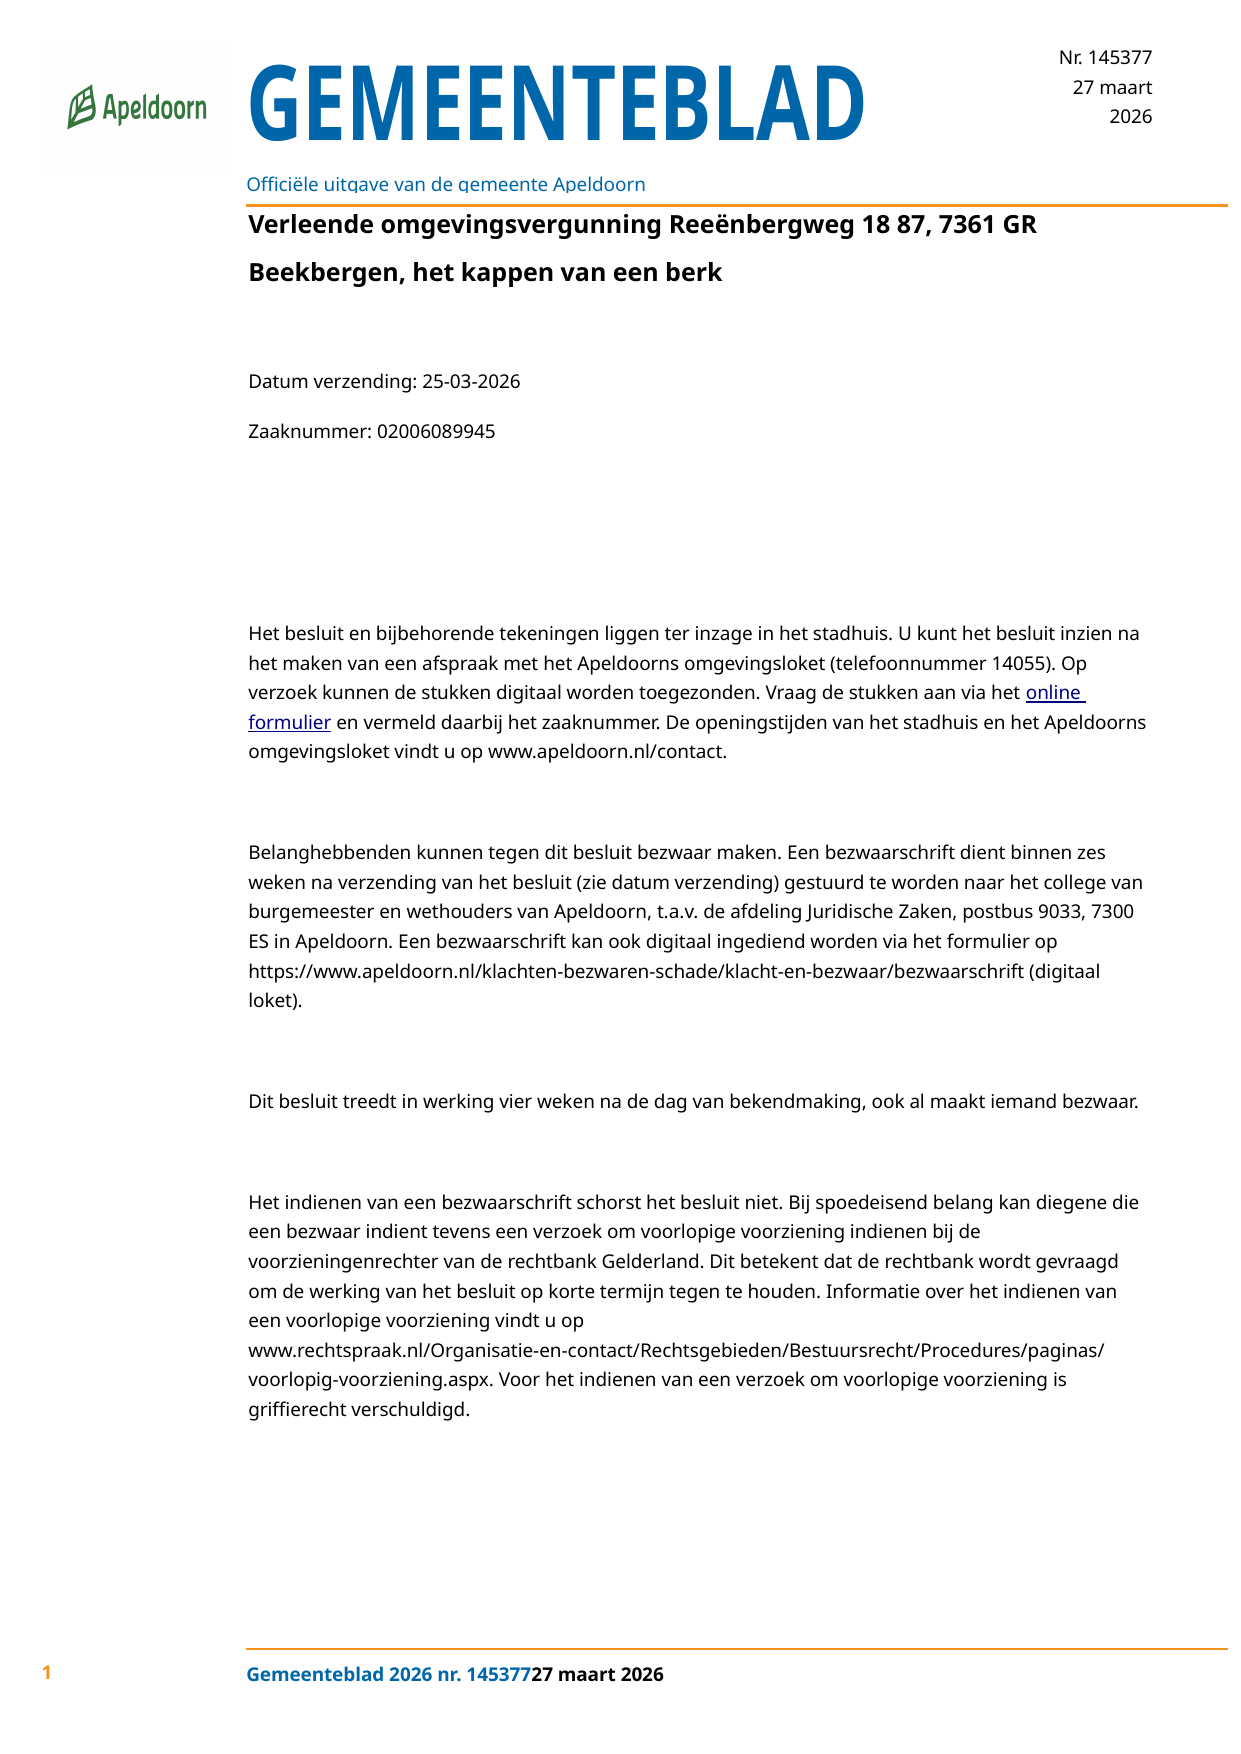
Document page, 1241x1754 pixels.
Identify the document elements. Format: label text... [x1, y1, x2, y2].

text Het besluit en bijbehorende tekeningen liggen ter inzage in het stadhuis. U kunt het besluit inzien na het maken van een afspraak met het Apeldoorns omgevingsloket (telefoonnummer 14055). Op verzoek kunnen de stukken digitaal worden toegezonden. Vraag de stukken aan via het online formulier en vermeld daarbij het zaaknummer. De openingstijden van het stadhuis en het Apeldoorns omgevingsloket vindt u op www.apeldoorn.nl/contact. [248, 620, 1152, 764]
picture [41, 47, 231, 172]
text Het indienen van een bezwaarschrift schorst het besluit niet. Bij spoedeisend belang kan diegene die een bezwaar indient tevens een verzoek om voorlopige voorziening indienen bij de voorzieningenrechter van de rechtbank Gelderland. Dit betekent dat de rechtbank wordt gevraagd om de werking van het besluit op korte termijn tegen te houden. Informatie over het indienen van een voorlopige voorziening vindt u op www.rechtspraak.nl/Organisatie-en-contact/Rechtsgebieden/Bestuursrecht/Procedures/paginas/voorlopig-voorziening.aspx. Voor het indienen van een verzoek om voorlopige voorziening is griffierecht verschuldigd. [248, 1189, 1152, 1422]
text Verleende omgevingsvergunning Reeënbergweg 18 87, 7361 GR Beekbergen, het kappen van een berk [248, 207, 1152, 288]
text Belanghebbenden kunnen tegen dit besluit bezwaar maken. Een bezwaarschrift dient binnen zes weken na verzending van het besluit (zie datum verzending) gestuurd te worden naar het college van burgemeester en wethouders van Apeldoorn, t.a.v. de afdeling Juridische Zaken, postbus 9033, 7300 ES in Apeldoorn. Een bezwaarschrift kan ook digitaal ingediend worden via het formulier op https://www.apeldoorn.nl/klachten-bezwaren-schade/klacht-en-bezwaar/bezwaarschrift (digitaal loket). [248, 839, 1152, 1013]
text Dit besluit treedt in werking vier weken na de dag van bekendmaking, ook al maakt iemand bezwaar. [248, 1088, 1152, 1114]
text Datum verzending: 25-03-2026 [248, 368, 1152, 394]
text Zaaknummer: 02006089945 [248, 419, 1152, 444]
